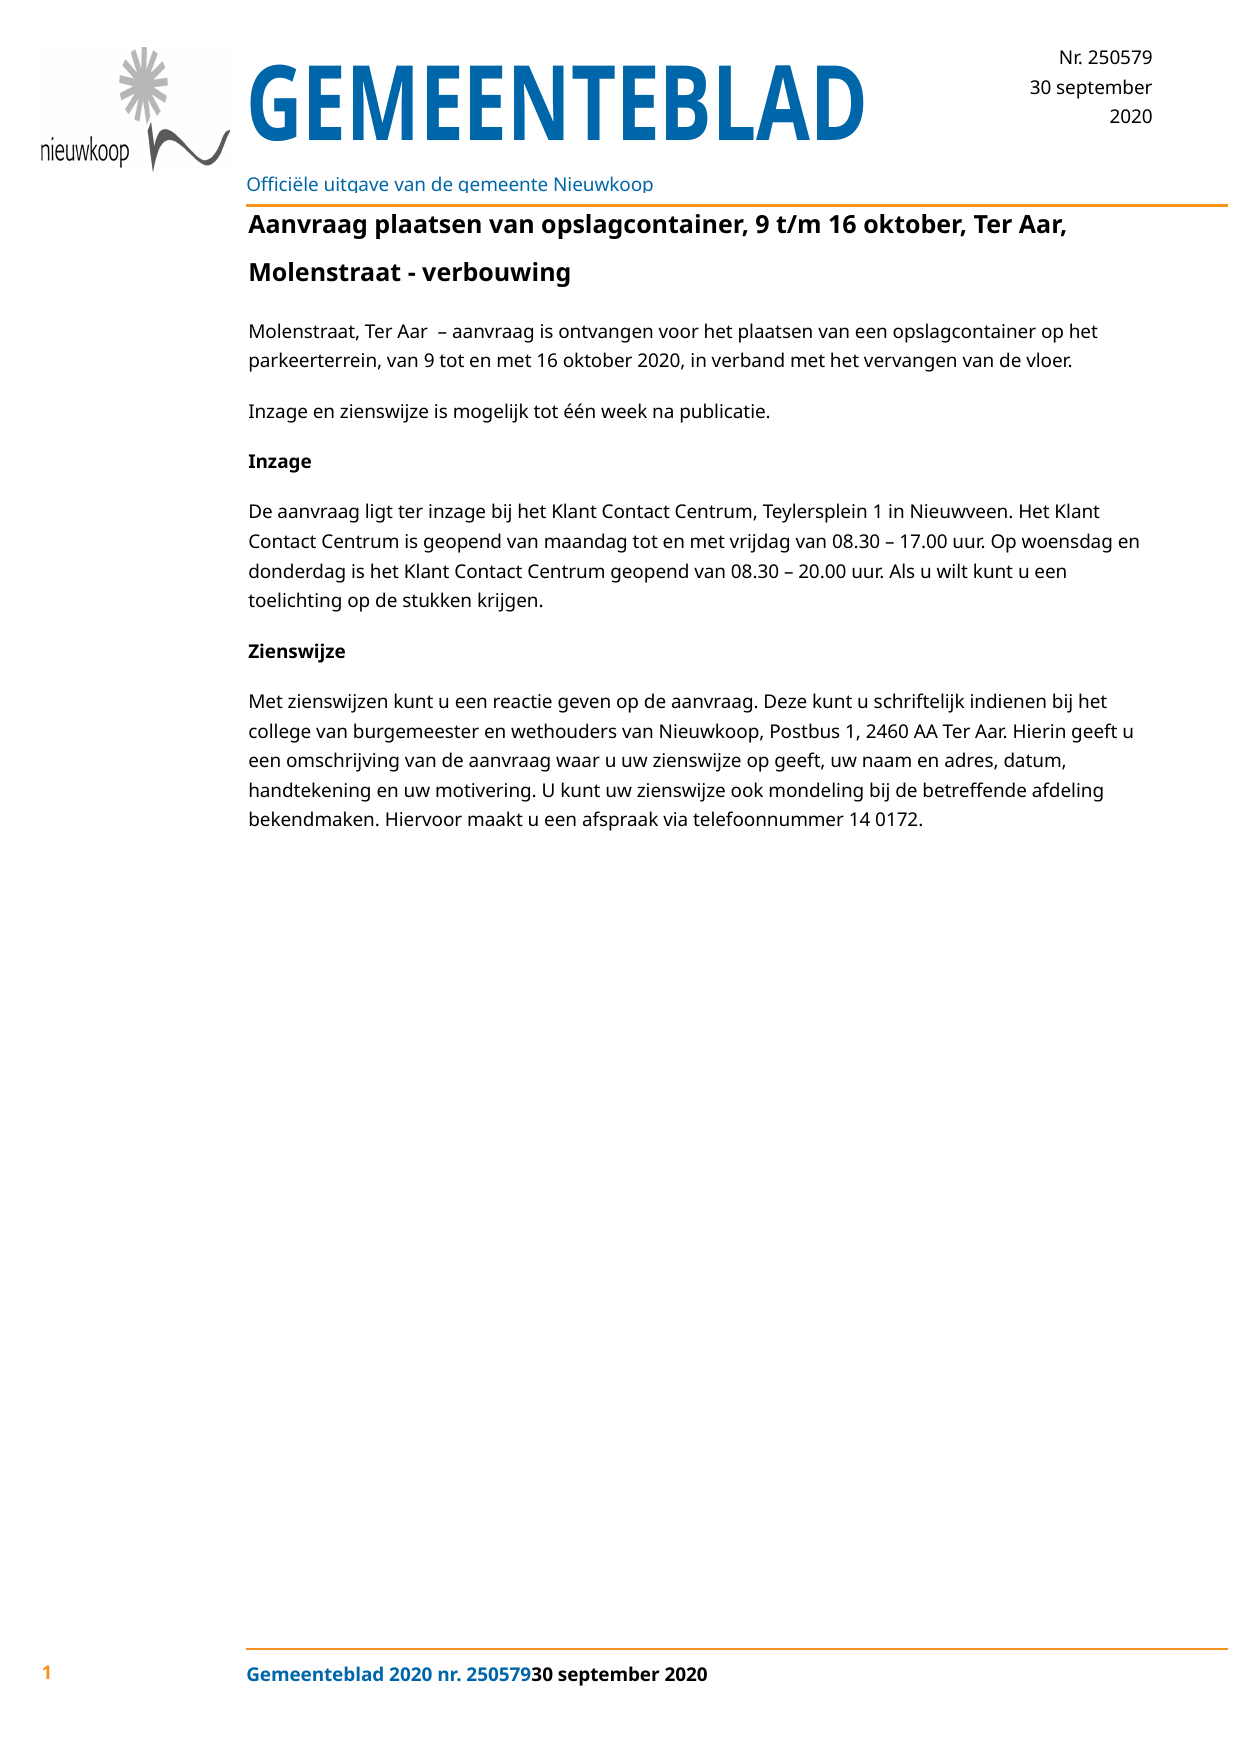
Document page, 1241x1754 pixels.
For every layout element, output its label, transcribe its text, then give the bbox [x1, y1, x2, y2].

picture [41, 47, 231, 172]
text De aanvraag ligt ter inzage bij het Klant Contact Centrum, Teylersplein 1 in Nieuwveen. Het Klant Contact Centrum is geopend van maandag tot en met vrijdag van 08.30 – 17.00 uur. Op woensdag en donderdag is het Klant Contact Centrum geopend van 08.30 – 20.00 uur. Als u wilt kunt u een toelichting op de stukken krijgen. [248, 499, 1152, 613]
text Molenstraat, Ter Aar – aanvraag is ontvangen voor het plaatsen van een opslagcontainer op het parkeerterrein, van 9 tot en met 16 oktober 2020, in verband met het vervangen van de vloer. [248, 318, 1152, 373]
text Aanvraag plaatsen van opslagcontainer, 9 t/m 16 oktober, Ter Aar, Molenstraat - verbouwing [248, 207, 1152, 288]
text Met zienswijzen kunt u een reactie geven op de aanvraag. Deze kunt u schriftelijk indienen bij het college van burgemeester en wethouders van Nieuwkoop, Postbus 1, 2460 AA Ter Aar. Hierin geeft u een omschrijving van de aanvraag waar u uw zienswijze op geeft, uw naam en adres, datum, handtekening en uw motivering. U kunt uw zienswijze ook mondeling bij de betreffende afdeling bekendmaken. Hiervoor maakt u een afspraak via telefoonnummer 14 0172. [248, 688, 1152, 832]
text Inzage en zienswijze is mogelijk tot één week na publicatie. [248, 398, 1152, 424]
text Zienswijze [248, 638, 1152, 664]
text Inzage [248, 448, 1152, 474]
